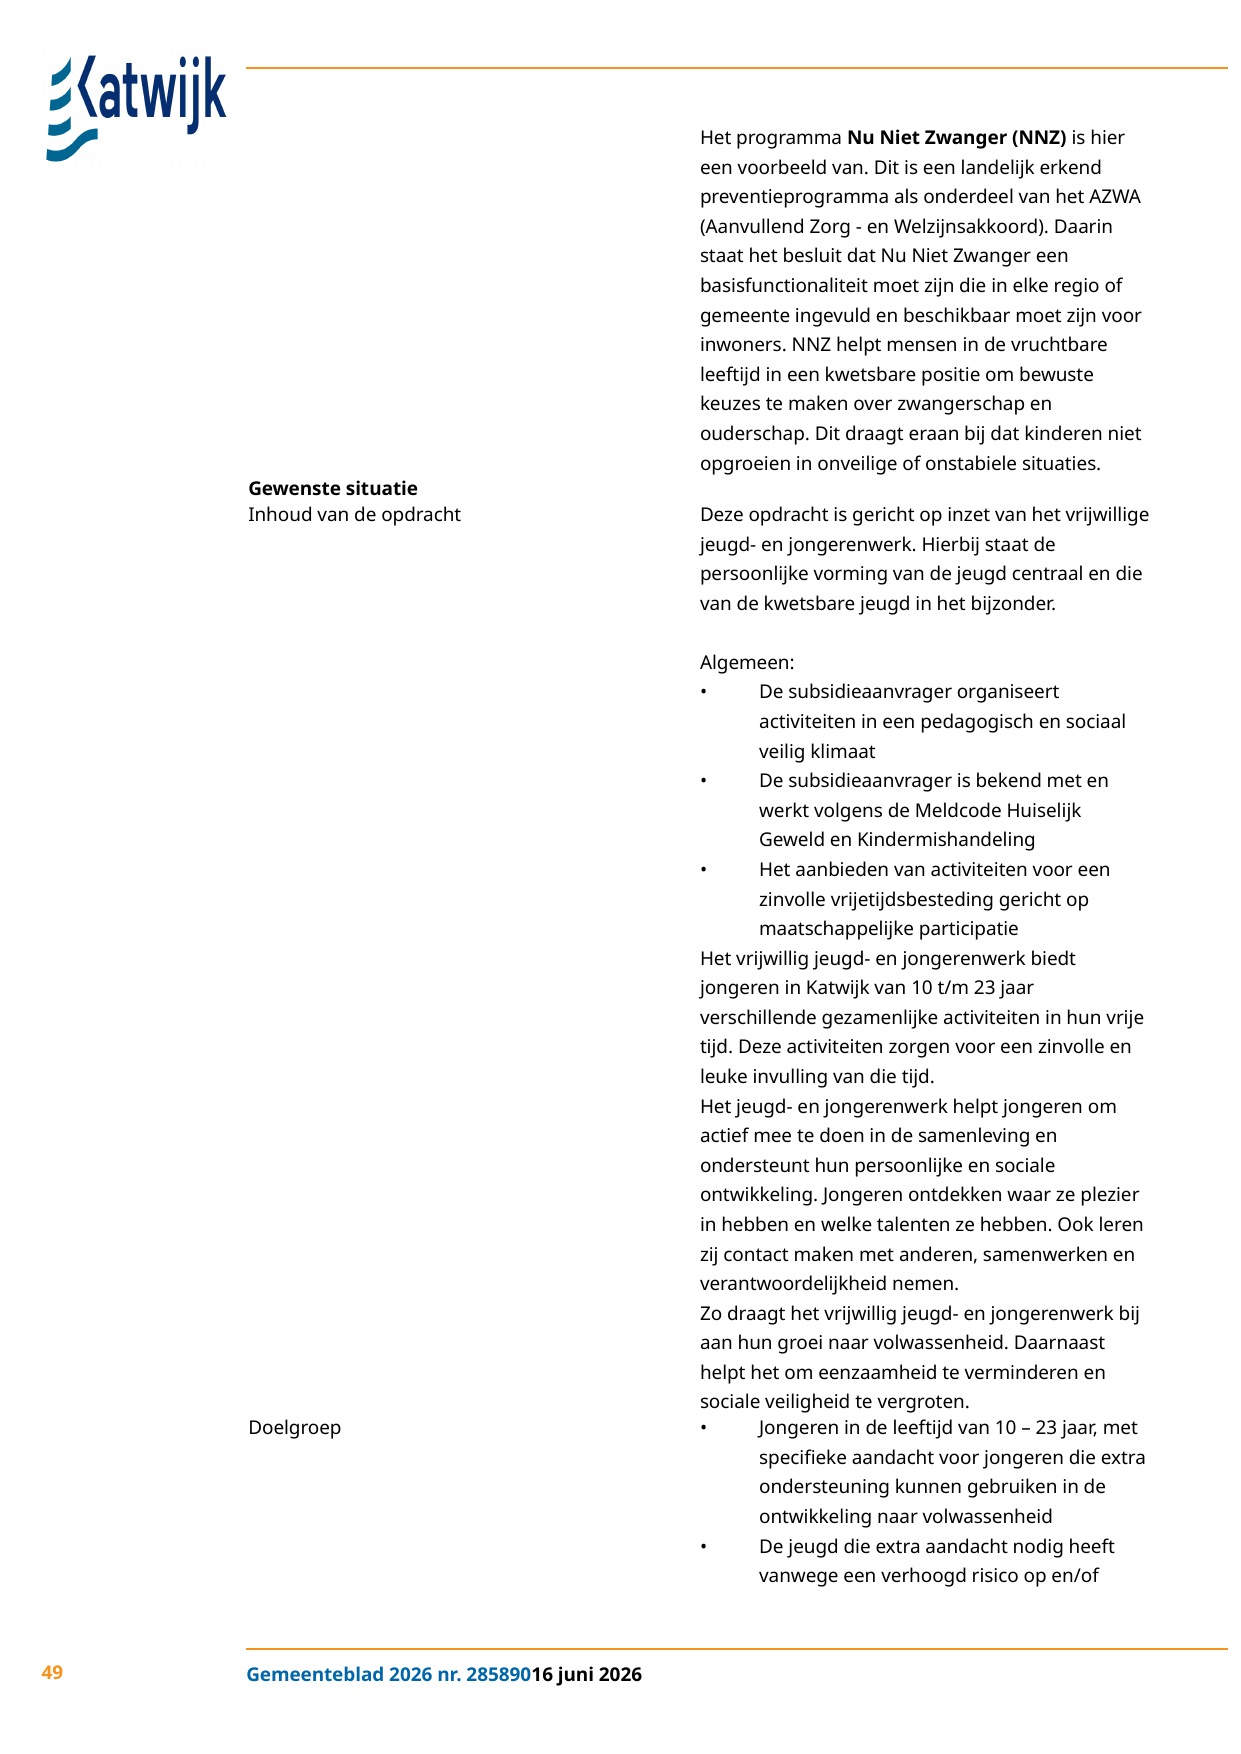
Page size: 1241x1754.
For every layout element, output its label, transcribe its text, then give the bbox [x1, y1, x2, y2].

table_cell Het programma Nu Niet Zwanger (NNZ) is hier een voorbeeld van. Dit is een landelijk erkend preventieprogramma als onderdeel van het AZWA (Aanvullend Zorg - en Welzijnsakkoord). Daarin staat het besluit dat Nu Niet Zwanger een basisfunctionaliteit moet zijn die in elke regio of gemeente ingevuld en beschikbaar moet zijn voor inwoners. NNZ helpt mensen in de vruchtbare leeftijd in een kwetsbare positie om bewuste keuzes te maken over zwangerschap en ouderschap. Dit draagt eraan bij dat kinderen niet opgroeien in onveilige of onstabiele situaties. [700, 95, 1152, 476]
table_cell Doelgroep [248, 1415, 700, 1588]
picture [41, 47, 231, 172]
table_cell Inhoud van de opdracht [248, 501, 700, 1414]
table_cell Jongeren in de leeftijd van 10 – 23 jaar, met specifieke aandacht voor jongeren die extra ondersteuning kunnen gebruiken in de ontwikkeling naar volwassenheid De jeugd die extra aandacht nodig heeft vanwege een verhoogd risico op en/of [700, 1415, 1152, 1588]
table_cell Gewenste situatie [248, 476, 1152, 501]
table_cell Deze opdracht is gericht op inzet van het vrijwillige jeugd- en jongerenwerk. Hierbij staat de persoonlijke vorming van de jeugd centraal en die van de kwetsbare jeugd in het bijzonder. Algemeen: De subsidieaanvrager organiseert activiteiten in een pedagogisch en sociaal veilig klimaat De subsidieaanvrager is bekend met en werkt volgens de Meldcode Huiselijk Geweld en Kindermishandeling Het aanbieden van activiteiten voor een zinvolle vrijetijdsbesteding gericht op maatschappelijke participatie Het vrijwillig jeugd- en jongerenwerk biedt jongeren in Katwijk van 10 t/m 23 jaar verschillende gezamenlijke activiteiten in hun vrije tijd. Deze activiteiten zorgen voor een zinvolle en leuke invulling van die tijd. Het jeugd- en jongerenwerk helpt jongeren om actief mee te doen in de samenleving en ondersteunt hun persoonlijke en sociale ontwikkeling. Jongeren ontdekken waar ze plezier in hebben en welke talenten ze hebben. Ook leren zij contact maken met anderen, samenwerken en verantwoordelijkheid nemen. Zo draagt het vrijwillig jeugd- en jongerenwerk bij aan hun groei naar volwassenheid. Daarnaast helpt het om eenzaamheid te verminderen en sociale veiligheid te vergroten. [700, 501, 1152, 1414]
table_cell [248, 95, 700, 476]
